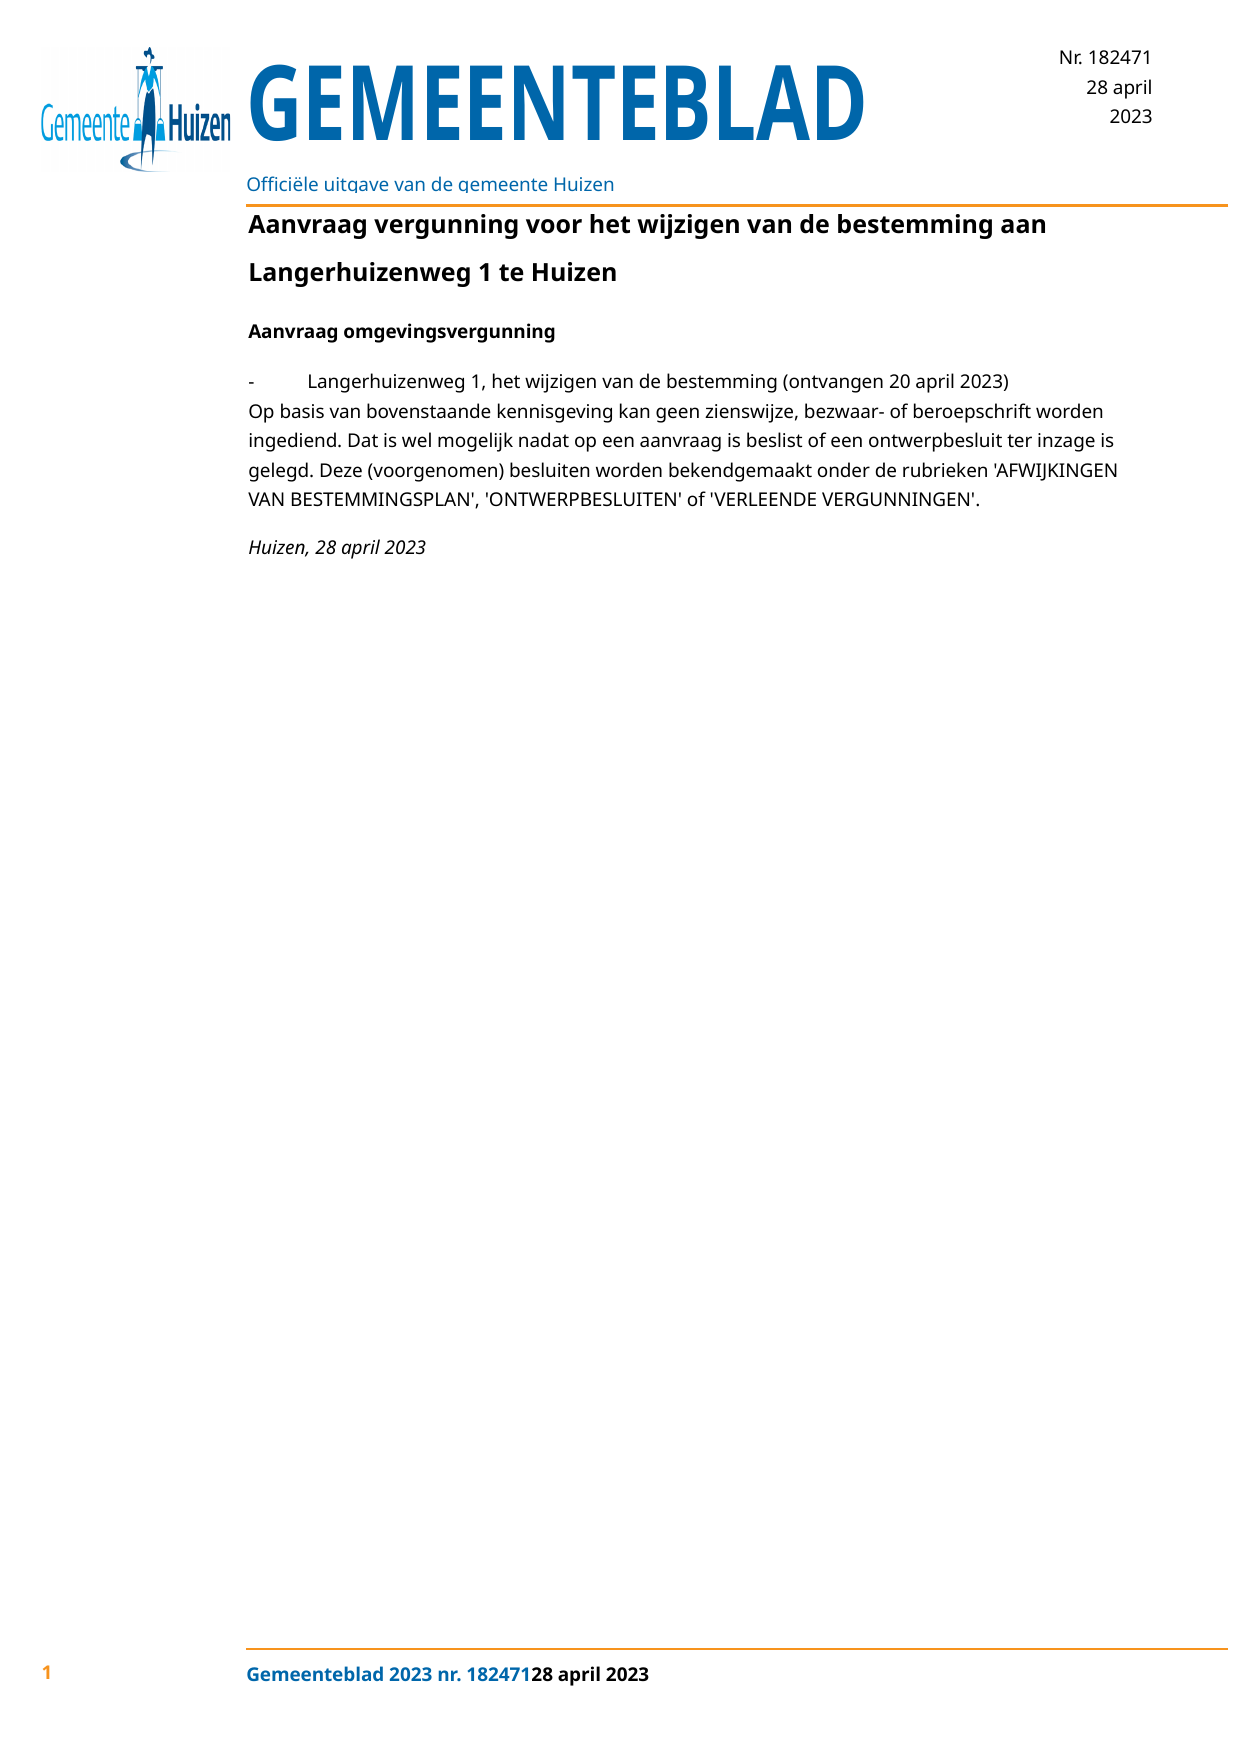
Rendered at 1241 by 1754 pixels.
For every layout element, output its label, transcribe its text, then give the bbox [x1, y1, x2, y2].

list Langerhuizenweg 1, het wijzigen van de bestemming (ontvangen 20 april 2023) [248, 368, 1152, 394]
text Op basis van bovenstaande kennisgeving kan geen zienswijze, bezwaar- of beroepschrift worden ingediend. Dat is wel mogelijk nadat op een aanvraag is beslist of een ontwerpbesluit ter inzage is gelegd. Deze (voorgenomen) besluiten worden bekendgemaakt onder de rubrieken 'AFWIJKINGEN VAN BESTEMMINGSPLAN', 'ONTWERPBESLUITEN' of 'VERLEENDE VERGUNNINGEN'. [248, 398, 1152, 512]
text Aanvraag vergunning voor het wijzigen van de bestemming aan Langerhuizenweg 1 te Huizen [248, 207, 1152, 288]
text Aanvraag omgevingsvergunning [248, 318, 1152, 344]
picture [41, 47, 231, 172]
text Huizen, 28 april 2023 [248, 534, 1152, 560]
